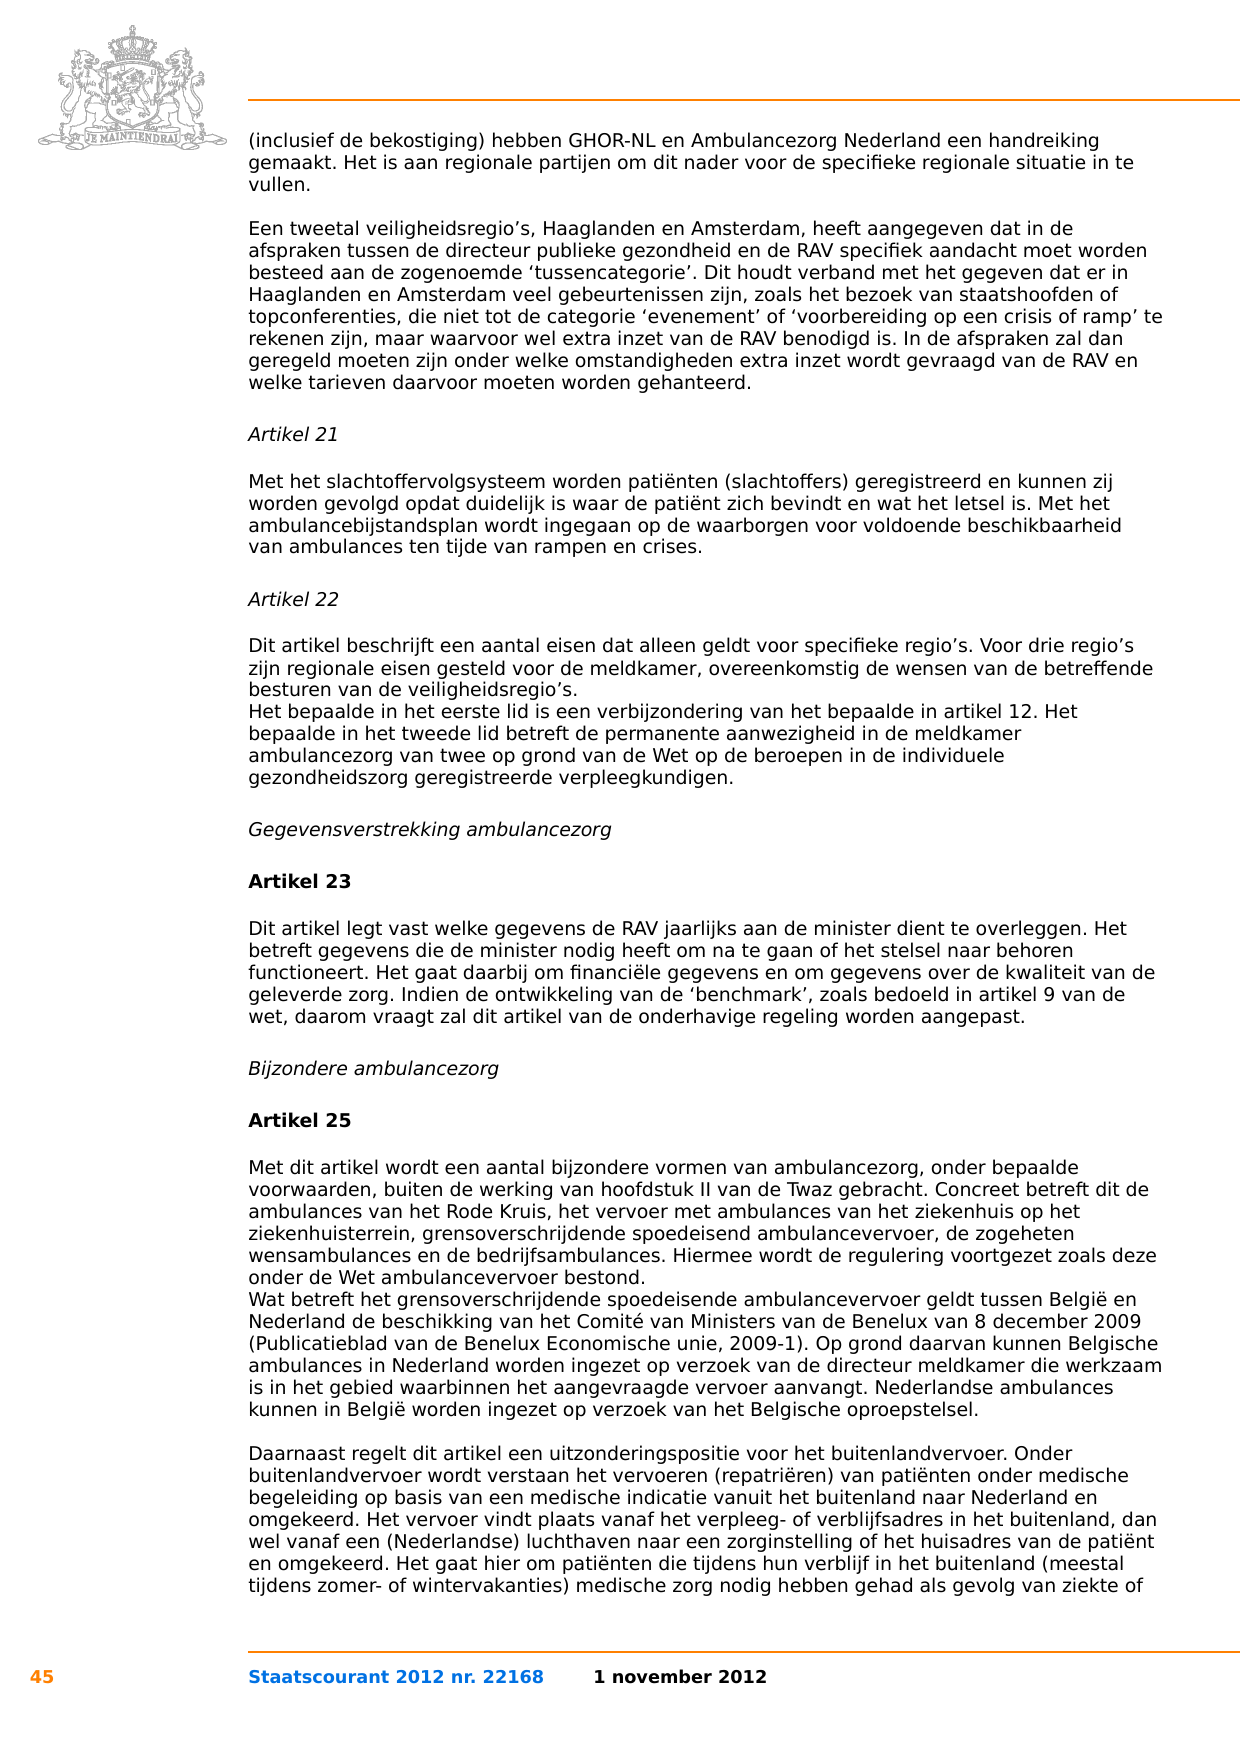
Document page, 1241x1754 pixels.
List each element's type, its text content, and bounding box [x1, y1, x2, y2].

text Een tweetal veiligheidsregio’s, Haaglanden en Amsterdam, heeft aangegeven dat in de afspraken tussen de directeur publieke gezondheid en de RAV specifiek aandacht moet worden besteed aan de zogenoemde ‘tussencategorie’. Dit houdt verband met het gegeven dat er in Haaglanden en Amsterdam veel gebeurtenissen zijn, zoals het bezoek van staatshoofden of topconferenties, die niet tot de categorie ‘evenement’ of ‘voorbereiding op een crisis of ramp’ te rekenen zijn, maar waarvoor wel extra inzet van de RAV benodigd is. In de afspraken zal dan geregeld moeten zijn onder welke omstandigheden extra inzet wordt gevraagd van de RAV en welke tarieven daarvoor moeten worden gehanteerd. [248, 218, 1163, 393]
subtitle Artikel 22 [248, 588, 1163, 610]
text Dit artikel legt vast welke gegevens de RAV jaarlijks aan de minister dient te overleggen. Het betreft gegevens die de minister nodig heeft om na te gaan of het stelsel naar behoren functioneert. Het gaat daarbij om financiële gegevens en om gegevens over de kwaliteit van de geleverde zorg. Indien de ontwikkeling van de ‘benchmark’, zoals bedoeld in artikel 9 van de wet, daarom vraagt zal dit artikel van de onderhavige regeling worden aangepast. [248, 918, 1163, 1028]
subtitle Gegevensverstrekking ambulancezorg [248, 819, 1163, 841]
text Het bepaalde in het eerste lid is een verbijzondering van het bepaalde in artikel 12. Het bepaalde in het tweede lid betreft de permanente aanwezigheid in de meldkamer ambulancezorg van twee op grond van de Wet op de beroepen in de individuele gezondheidszorg geregistreerde verpleegkundigen. [248, 701, 1163, 789]
subtitle Artikel 25 [248, 1110, 1163, 1132]
text Dit artikel beschrijft een aantal eisen dat alleen geldt voor specifieke regio’s. Voor drie regio’s zijn regionale eisen gesteld voor de meldkamer, overeenkomstig de wensen van de betreffende besturen van de veiligheidsregio’s. [248, 635, 1163, 701]
subtitle Artikel 23 [248, 871, 1163, 893]
text Wat betreft het grensoverschrijdende spoedeisende ambulancevervoer geldt tussen België en Nederland de beschikking van het Comité van Ministers van de Benelux van 8 december 2009 (Publicatieblad van de Benelux Economische unie, 2009-1). Op grond daarvan kunnen Belgische ambulances in Nederland worden ingezet op verzoek van de directeur meldkamer die werkzaam is in het gebied waarbinnen het aangevraagde vervoer aanvangt. Nederlandse ambulances kunnen in België worden ingezet op verzoek van het Belgische oproepstelsel. [248, 1289, 1163, 1421]
subtitle Bijzondere ambulancezorg [248, 1058, 1163, 1080]
text Met het slachtoffervolgsysteem worden patiënten (slachtoffers) geregistreerd en kunnen zij worden gevolgd opdat duidelijk is waar de patiënt zich bevindt en wat het letsel is. Met het ambulancebijstandsplan wordt ingegaan op de waarborgen voor voldoende beschikbaarheid van ambulances ten tijde van rampen en crises. [248, 471, 1163, 558]
picture [38, 25, 227, 150]
text (inclusief de bekostiging) hebben GHOR-NL en Ambulancezorg Nederland een handreiking gemaakt. Het is aan regionale partijen om dit nader voor de specifieke regionale situatie in te vullen. [248, 130, 1163, 196]
text Met dit artikel wordt een aantal bijzondere vormen van ambulancezorg, onder bepaalde voorwaarden, buiten de werking van hoofdstuk II van de Twaz gebracht. Concreet betreft dit de ambulances van het Rode Kruis, het vervoer met ambulances van het ziekenhuis op het ziekenhuisterrein, grensoverschrijdende spoedeisend ambulancevervoer, de zogeheten wensambulances en de bedrijfsambulances. Hiermee wordt de regulering voortgezet zoals deze onder de Wet ambulancevervoer bestond. [248, 1157, 1163, 1289]
subtitle Artikel 21 [248, 423, 1163, 446]
text Daarnaast regelt dit artikel een uitzonderingspositie voor het buitenlandvervoer. Onder buitenlandvervoer wordt verstaan het vervoeren (repatriëren) van patiënten onder medische begeleiding op basis van een medische indicatie vanuit het buitenland naar Nederland en omgekeerd. Het vervoer vindt plaats vanaf het verpleeg- of verblijfsadres in het buitenland, dan wel vanaf een (Nederlandse) luchthaven naar een zorginstelling of het huisadres van de patiënt en omgekeerd. Het gaat hier om patiënten die tijdens hun verblijf in het buitenland (meestal tijdens zomer- of wintervakanties) medische zorg nodig hebben gehad als gevolg van ziekte of [248, 1443, 1163, 1597]
